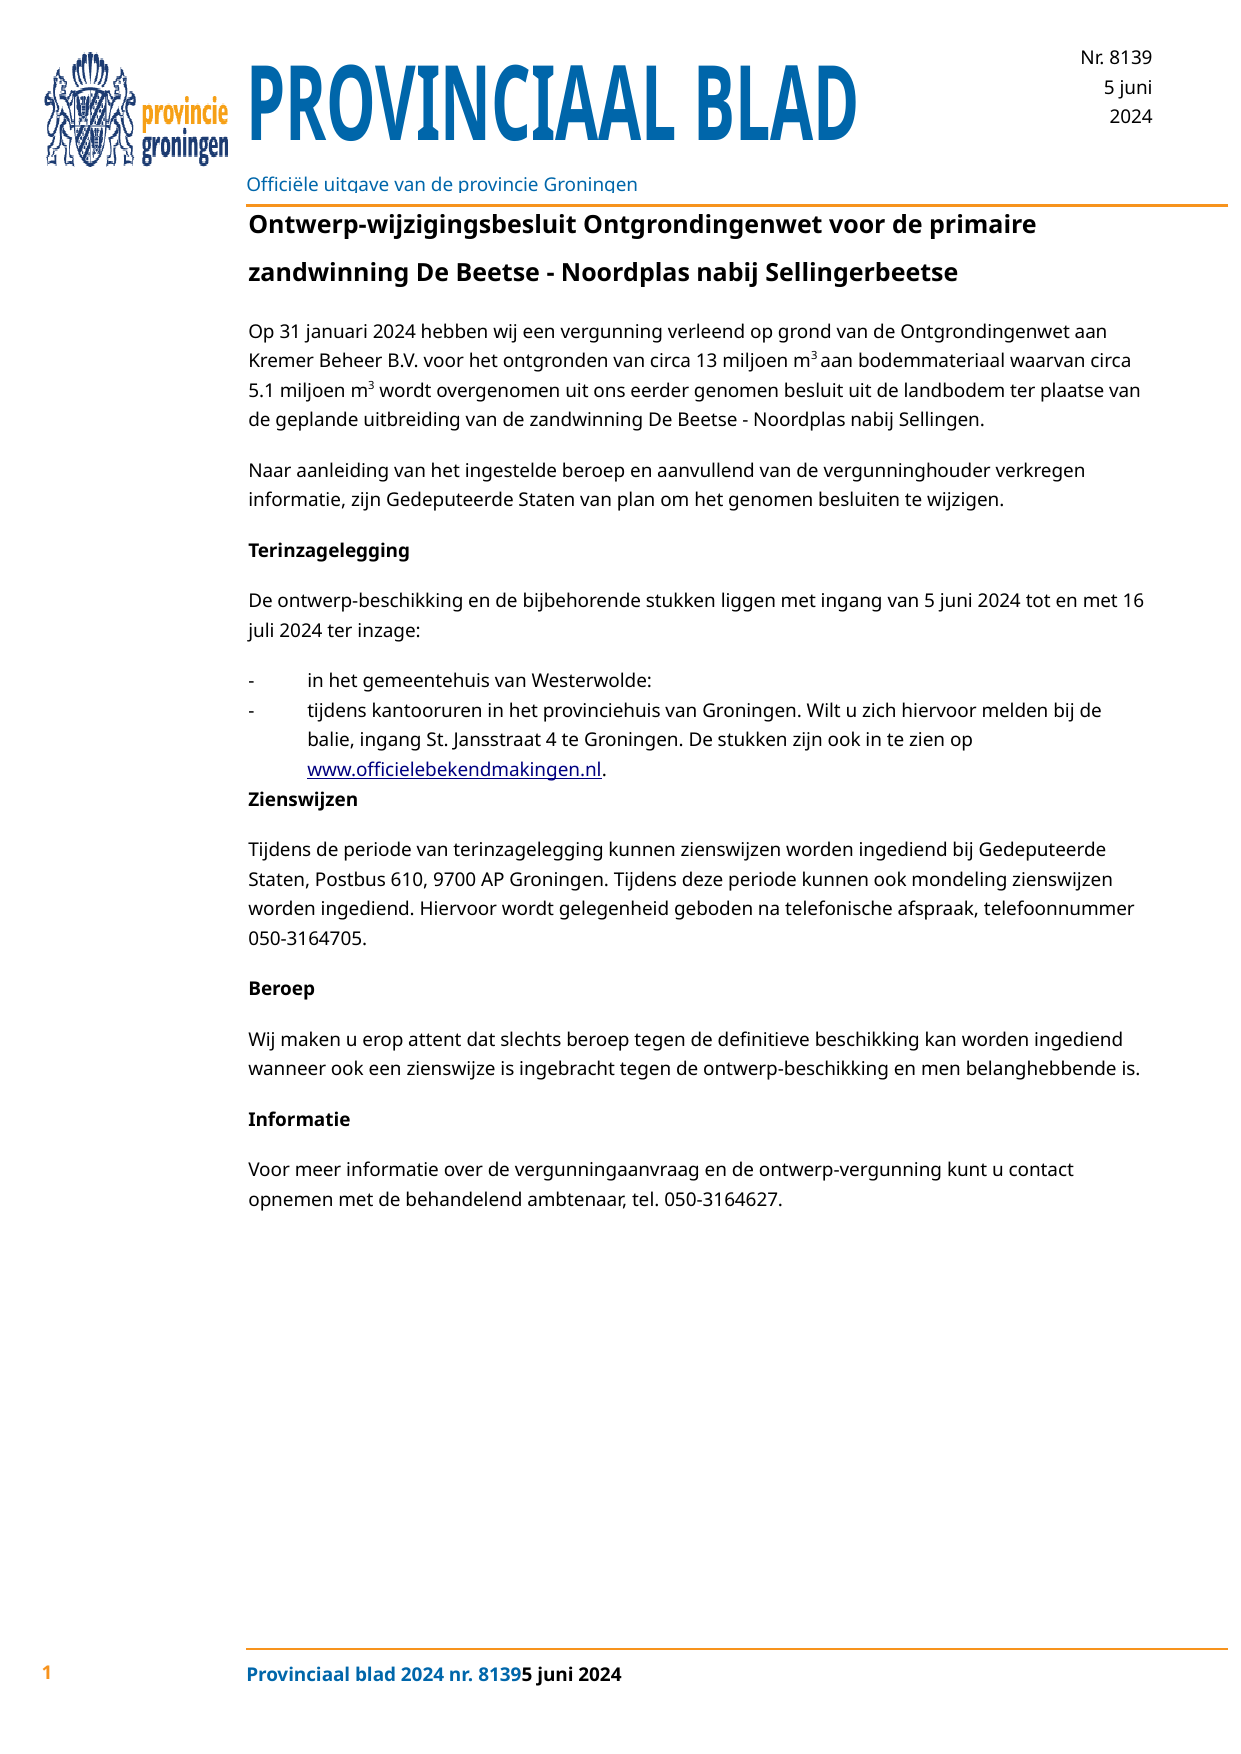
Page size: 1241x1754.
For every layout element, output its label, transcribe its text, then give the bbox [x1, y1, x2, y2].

text Beroep [248, 975, 1152, 1001]
text Terinzagelegging [248, 537, 1152, 563]
text Informatie [248, 1106, 1152, 1132]
text Naar aanleiding van het ingestelde beroep en aanvullend van de vergunninghouder verkregen informatie, zijn Gedeputeerde Staten van plan om het genomen besluiten te wijzigen. [248, 457, 1152, 512]
text Wij maken u erop attent dat slechts beroep tegen de definitieve beschikking kan worden ingediend wanneer ook een zienswijze is ingebracht tegen de ontwerp-beschikking en men belanghebbende is. [248, 1026, 1152, 1081]
text Op 31 januari 2024 hebben wij een vergunning verleend op grond van de Ontgrondingenwet aan Kremer Beheer B.V. voor het ontgronden van circa 13 miljoen m3 aan bodemmateriaal waarvan circa 5.1 miljoen m3 wordt overgenomen uit ons eerder genomen besluit uit de landbodem ter plaatse van de geplande uitbreiding van de zandwinning De Beetse - Noordplas nabij Sellingen. [248, 318, 1152, 432]
list tijdens kantooruren in het provinciehuis van Groningen. Wilt u zich hiervoor melden bij de balie, ingang St. Jansstraat 4 te Groningen. De stukken zijn ook in te zien op www.officielebekendmakingen.nl. [248, 697, 1152, 782]
text De ontwerp-beschikking en de bijbehorende stukken liggen met ingang van 5 juni 2024 tot en met 16 juli 2024 ter inzage: [248, 587, 1152, 643]
text Zienswijzen [248, 786, 1152, 812]
list in het gemeentehuis van Westerwolde: [248, 667, 1152, 693]
text Tijdens de periode van terinzagelegging kunnen zienswijzen worden ingediend bij Gedeputeerde Staten, Postbus 610, 9700 AP Groningen. Tijdens deze periode kunnen ook mondeling zienswijzen worden ingediend. Hiervoor wordt gelegenheid geboden na telefonische afspraak, telefoonnummer 050-3164705. [248, 836, 1152, 951]
picture [41, 47, 231, 172]
text Voor meer informatie over de vergunningaanvraag en de ontwerp-vergunning kunt u contact opnemen met de behandelend ambtenaar, tel. 050-3164627. [248, 1156, 1152, 1212]
text Ontwerp-wijzigingsbesluit Ontgrondingenwet voor de primaire zandwinning De Beetse - Noordplas nabij Sellingerbeetse [248, 207, 1152, 288]
